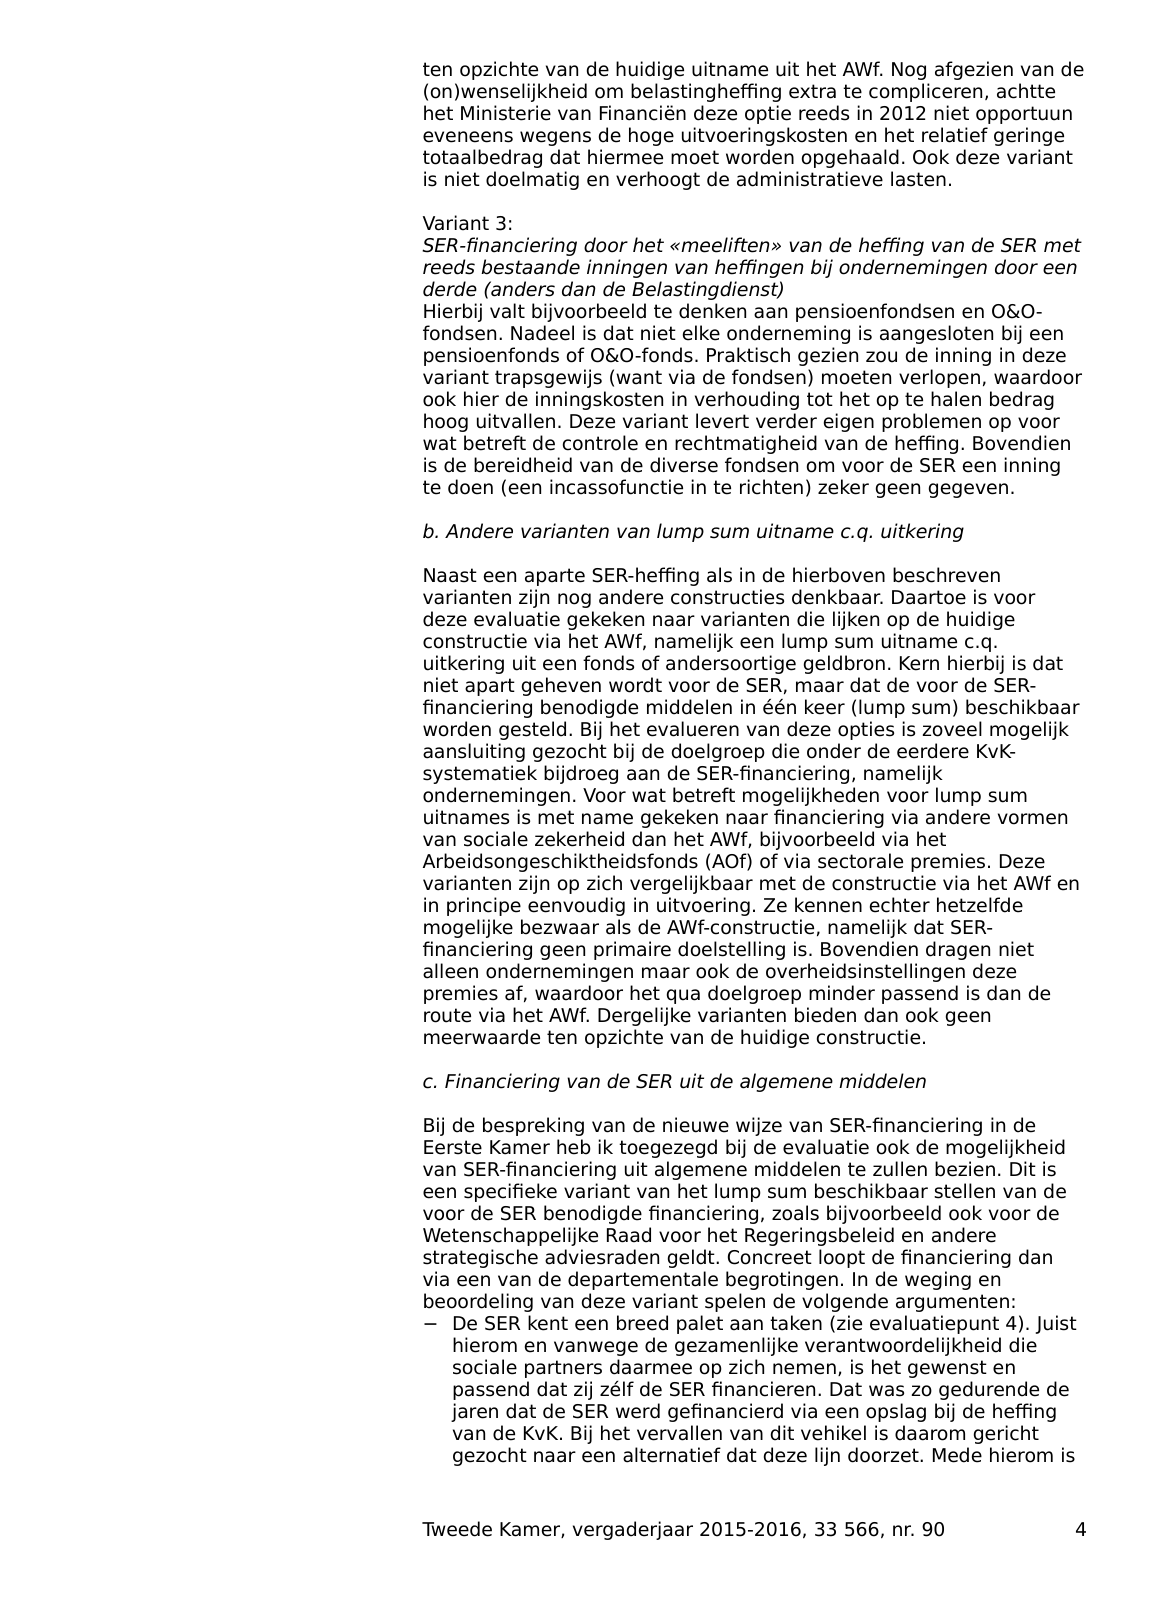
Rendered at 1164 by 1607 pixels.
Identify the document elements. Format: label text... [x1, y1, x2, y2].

text SER-financiering door het «meeliften» van de heffing van de SER met reeds bestaande inningen van heffingen bij ondernemingen door een derde (anders dan de Belastingdienst) [422, 235, 1087, 301]
text Naast een aparte SER-heffing als in de hierboven beschreven varianten zijn nog andere constructies denkbaar. Daartoe is voor deze evaluatie gekeken naar varianten die lijken op de huidige constructie via het AWf, namelijk een lump sum uitname c.q. uitkering uit een fonds of andersoortige geldbron. Kern hierbij is dat niet apart geheven wordt voor de SER, maar dat de voor de SER-financiering benodigde middelen in één keer (lump sum) beschikbaar worden gesteld. Bij het evalueren van deze opties is zoveel mogelijk aansluiting gezocht bij de doelgroep die onder de eerdere KvK-systematiek bijdroeg aan de SER-financiering, namelijk ondernemingen. Voor wat betreft mogelijkheden voor lump sum uitnames is met name gekeken naar financiering via andere vormen van sociale zekerheid dan het AWf, bijvoorbeeld via het Arbeidsongeschiktheidsfonds (AOf) of via sectorale premies. Deze varianten zijn op zich vergelijkbaar met de constructie via het AWf en in principe eenvoudig in uitvoering. Ze kennen echter hetzelfde mogelijke bezwaar als de AWf-constructie, namelijk dat SER-financiering geen primaire doelstelling is. Bovendien dragen niet alleen ondernemingen maar ook de overheidsinstellingen deze premies af, waardoor het qua doelgroep minder passend is dan de route via het AWf. Dergelijke varianten bieden dan ook geen meerwaarde ten opzichte van de huidige constructie. [422, 565, 1087, 1049]
subtitle c. Financiering van de SER uit de algemene middelen [422, 1071, 1087, 1093]
text Bij de bespreking van de nieuwe wijze van SER-financiering in de Eerste Kamer heb ik toegezegd bij de evaluatie ook de mogelijkheid van SER-financiering uit algemene middelen te zullen bezien. Dit is een specifieke variant van het lump sum beschikbaar stellen van de voor de SER benodigde financiering, zoals bijvoorbeeld ook voor de Wetenschappelijke Raad voor het Regeringsbeleid en andere strategische adviesraden geldt. Concreet loopt de financiering dan via een van de departementale begrotingen. In de weging en beoordeling van deze variant spelen de volgende argumenten: [422, 1115, 1087, 1313]
text − De SER kent een breed palet aan taken (zie evaluatiepunt 4). Juist hierom en vanwege de gezamenlijke verantwoordelijkheid die sociale partners daarmee op zich nemen, is het gewenst en passend dat zij zélf de SER financieren. Dat was zo gedurende de jaren dat de SER werd gefinancierd via een opslag bij de heffing van de KvK. Bij het vervallen van dit vehikel is daarom gericht gezocht naar een alternatief dat deze lijn doorzet. Mede hierom is [422, 1313, 1087, 1467]
text Variant 3: [422, 213, 1087, 235]
text Hierbij valt bijvoorbeeld te denken aan pensioenfondsen en O&O-fondsen. Nadeel is dat niet elke onderneming is aangesloten bij een pensioenfonds of O&O-fonds. Praktisch gezien zou de inning in deze variant trapsgewijs (want via de fondsen) moeten verlopen, waardoor ook hier de inningskosten in verhouding tot het op te halen bedrag hoog uitvallen. Deze variant levert verder eigen problemen op voor wat betreft de controle en rechtmatigheid van de heffing. Bovendien is de bereidheid van de diverse fondsen om voor de SER een inning te doen (een incassofunctie in te richten) zeker geen gegeven. [422, 301, 1087, 499]
subtitle b. Andere varianten van lump sum uitname c.q. uitkering [422, 521, 1087, 543]
text ten opzichte van de huidige uitname uit het AWf. Nog afgezien van de (on)wenselijkheid om belastingheffing extra te compliceren, achtte het Ministerie van Financiën deze optie reeds in 2012 niet opportuun eveneens wegens de hoge uitvoeringskosten en het relatief geringe totaalbedrag dat hiermee moet worden opgehaald. Ook deze variant is niet doelmatig en verhoogt de administratieve lasten. [422, 59, 1087, 191]
